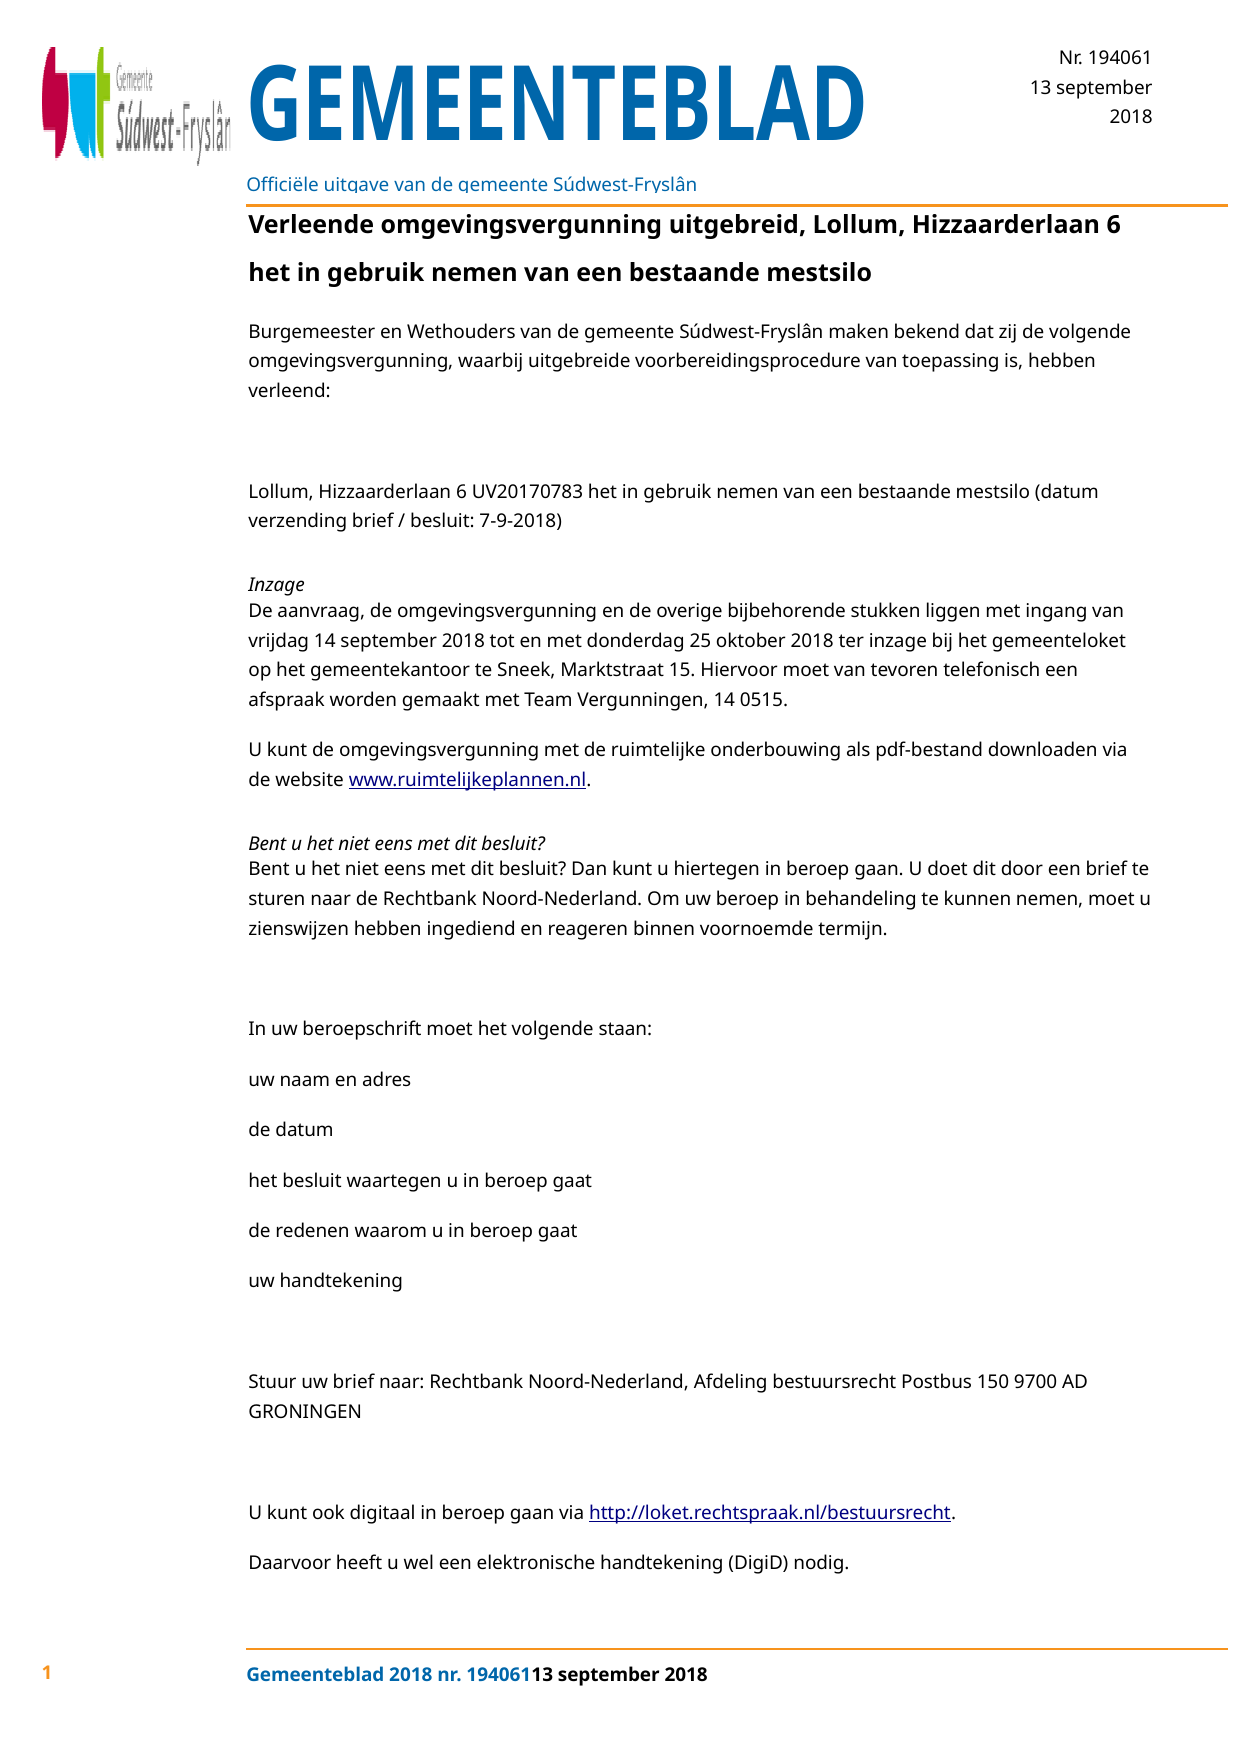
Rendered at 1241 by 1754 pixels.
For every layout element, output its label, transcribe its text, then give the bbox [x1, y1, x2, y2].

text Inzage [248, 571, 1152, 597]
text Stuur uw brief naar: Rechtbank Noord-Nederland, Afdeling bestuursrecht Postbus 150 9700 AD GRONINGEN [248, 1368, 1152, 1424]
text U kunt ook digitaal in beroep gaan via http://loket.rechtspraak.nl/bestuursrecht. [248, 1499, 1152, 1525]
text Lollum, Hizzaarderlaan 6 UV20170783 het in gebruik nemen van een bestaande mestsilo (datum verzending brief / besluit: 7-9-2018) [248, 478, 1152, 533]
text de datum [248, 1116, 1152, 1142]
text Burgemeester en Wethouders van de gemeente Súdwest-Fryslân maken bekend dat zij de volgende omgevingsvergunning, waarbij uitgebreide voorbereidingsprocedure van toepassing is, hebben verleend: [248, 318, 1152, 403]
text In uw beroepschrift moet het volgende staan: [248, 1016, 1152, 1041]
text het besluit waartegen u in beroep gaat [248, 1167, 1152, 1193]
text Daarvoor heeft u wel een elektronische handtekening (DigiD) nodig. [248, 1549, 1152, 1575]
text U kunt de omgevingsvergunning met de ruimtelijke onderbouwing als pdf-bestand downloaden via de website www.ruimtelijkeplannen.nl. [248, 736, 1152, 792]
text uw naam en adres [248, 1066, 1152, 1092]
text Bent u het niet eens met dit besluit? [248, 830, 1152, 856]
text Bent u het niet eens met dit besluit? Dan kunt u hiertegen in beroep gaan. U doet dit door een brief te sturen naar de Rechtbank Noord-Nederland. Om uw beroep in behandeling te kunnen nemen, moet u zienswijzen hebben ingediend en reageren binnen voornoemde termijn. [248, 856, 1152, 941]
text Verleende omgevingsvergunning uitgebreid, Lollum, Hizzaarderlaan 6 het in gebruik nemen van een bestaande mestsilo [248, 207, 1152, 288]
picture [41, 47, 231, 172]
text De aanvraag, de omgevingsvergunning en de overige bijbehorende stukken liggen met ingang van vrijdag 14 september 2018 tot en met donderdag 25 oktober 2018 ter inzage bij het gemeenteloket op het gemeentekantoor te Sneek, Marktstraat 15. Hiervoor moet van tevoren telefonisch een afspraak worden gemaakt met Team Vergunningen, 14 0515. [248, 597, 1152, 712]
text uw handtekening [248, 1268, 1152, 1293]
text de redenen waarom u in beroep gaat [248, 1217, 1152, 1243]
